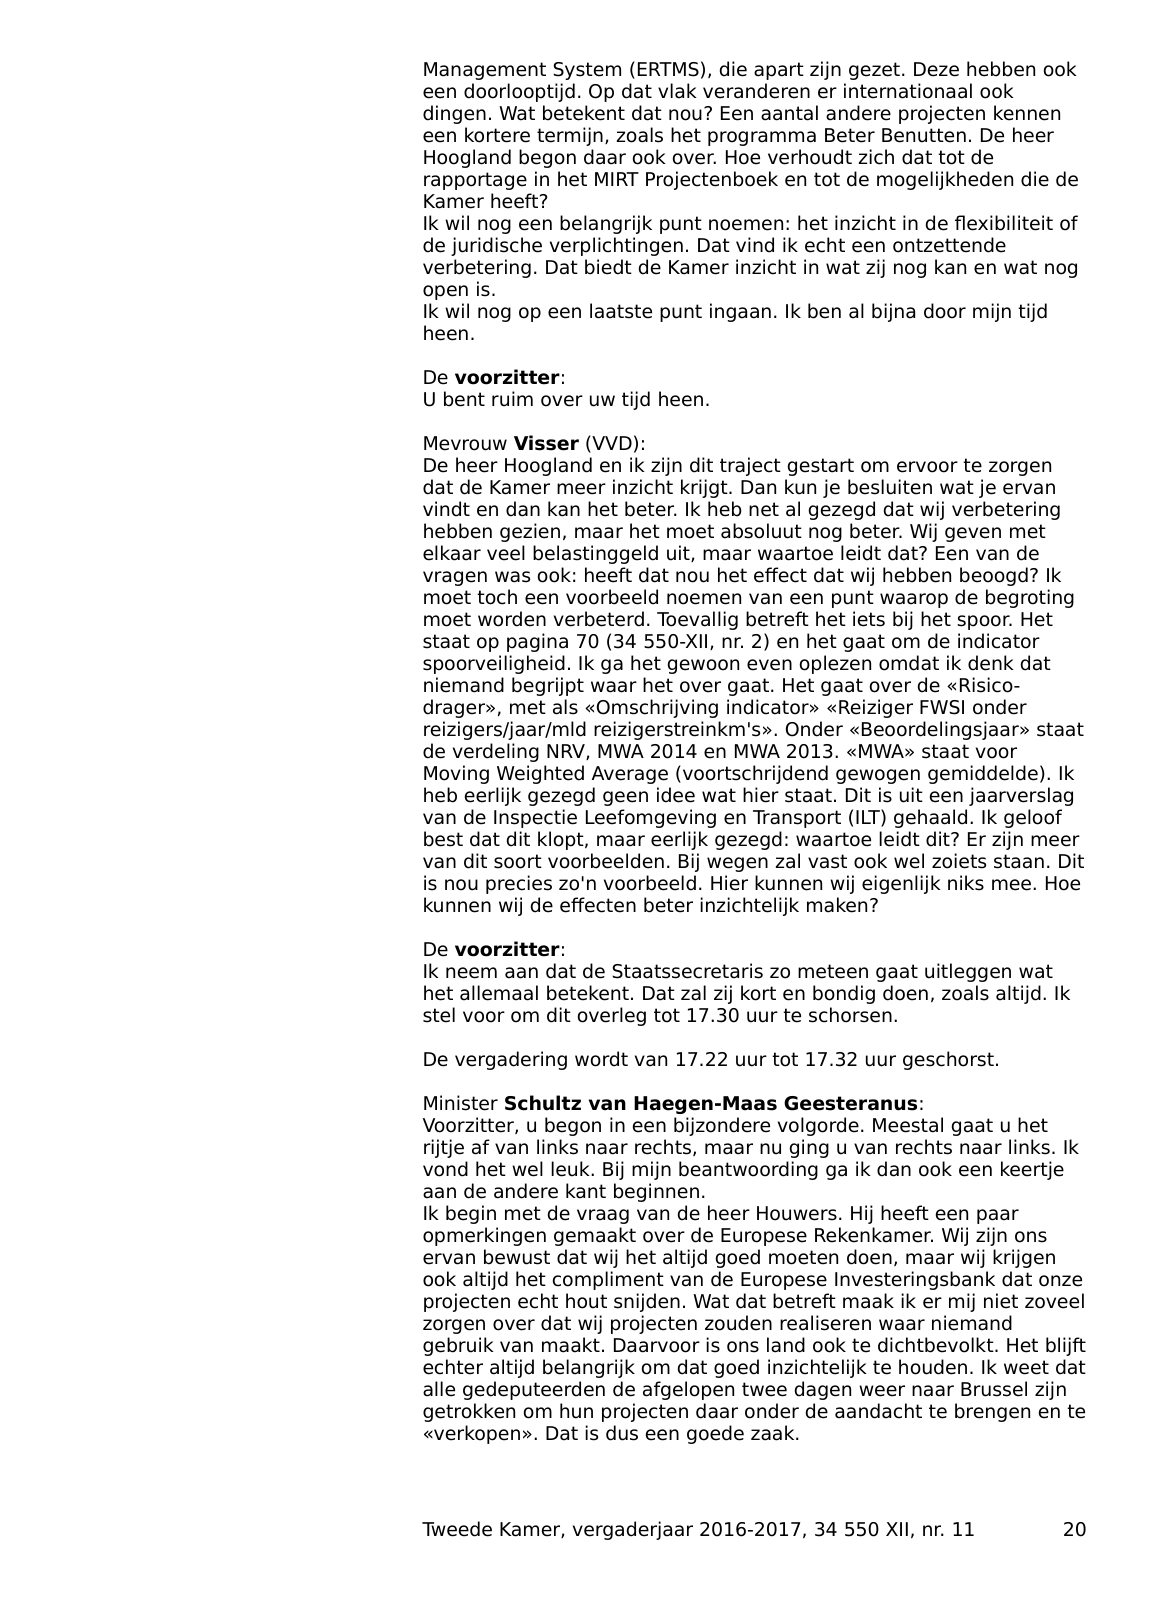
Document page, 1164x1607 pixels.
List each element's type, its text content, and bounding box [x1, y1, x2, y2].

text Management System (ERTMS), die apart zijn gezet. Deze hebben ook een doorlooptijd. Op dat vlak veranderen er internationaal ook dingen. Wat betekent dat nou? Een aantal andere projecten kennen een kortere termijn, zoals het programma Beter Benutten. De heer Hoogland begon daar ook over. Hoe verhoudt zich dat tot de rapportage in het MIRT Projectenboek en tot de mogelijkheden die de Kamer heeft? [422, 59, 1087, 213]
text De voorzitter: [422, 367, 1087, 389]
text Ik neem aan dat de Staatssecretaris zo meteen gaat uitleggen wat het allemaal betekent. Dat zal zij kort en bondig doen, zoals altijd. Ik stel voor om dit overleg tot 17.30 uur te schorsen. [422, 961, 1087, 1027]
text Minister Schultz van Haegen-Maas Geesteranus: [422, 1093, 1087, 1115]
text Ik begin met de vraag van de heer Houwers. Hij heeft een paar opmerkingen gemaakt over de Europese Rekenkamer. Wij zijn ons ervan bewust dat wij het altijd goed moeten doen, maar wij krijgen ook altijd het compliment van de Europese Investeringsbank dat onze projecten echt hout snijden. Wat dat betreft maak ik er mij niet zoveel zorgen over dat wij projecten zouden realiseren waar niemand gebruik van maakt. Daarvoor is ons land ook te dichtbevolkt. Het blijft echter altijd belangrijk om dat goed inzichtelijk te houden. Ik weet dat alle gedeputeerden de afgelopen twee dagen weer naar Brussel zijn getrokken om hun projecten daar onder de aandacht te brengen en te «verkopen». Dat is dus een goede zaak. [422, 1203, 1087, 1445]
text Ik wil nog een belangrijk punt noemen: het inzicht in de flexibiliteit of de juridische verplichtingen. Dat vind ik echt een ontzettende verbetering. Dat biedt de Kamer inzicht in wat zij nog kan en wat nog open is. [422, 213, 1087, 301]
text Mevrouw Visser (VVD): [422, 433, 1087, 455]
text De vergadering wordt van 17.22 uur tot 17.32 uur geschorst. [422, 1049, 1087, 1071]
text Voorzitter, u begon in een bijzondere volgorde. Meestal gaat u het rijtje af van links naar rechts, maar nu ging u van rechts naar links. Ik vond het wel leuk. Bij mijn beantwoording ga ik dan ook een keertje aan de andere kant beginnen. [422, 1115, 1087, 1203]
text De heer Hoogland en ik zijn dit traject gestart om ervoor te zorgen dat de Kamer meer inzicht krijgt. Dan kun je besluiten wat je ervan vindt en dan kan het beter. Ik heb net al gezegd dat wij verbetering hebben gezien, maar het moet absoluut nog beter. Wij geven met elkaar veel belastinggeld uit, maar waartoe leidt dat? Een van de vragen was ook: heeft dat nou het effect dat wij hebben beoogd? Ik moet toch een voorbeeld noemen van een punt waarop de begroting moet worden verbeterd. Toevallig betreft het iets bij het spoor. Het staat op pagina 70 (34 550-XII, nr. 2) en het gaat om de indicator spoorveiligheid. Ik ga het gewoon even oplezen omdat ik denk dat niemand begrijpt waar het over gaat. Het gaat over de «Risico-drager», met als «Omschrijving indicator» «Reiziger FWSI onder reizigers/jaar/mld reizigerstreinkm's». Onder «Beoordelingsjaar» staat de verdeling NRV, MWA 2014 en MWA 2013. «MWA» staat voor Moving Weighted Average (voortschrijdend gewogen gemiddelde). Ik heb eerlijk gezegd geen idee wat hier staat. Dit is uit een jaarverslag van de Inspectie Leefomgeving en Transport (ILT) gehaald. Ik geloof best dat dit klopt, maar eerlijk gezegd: waartoe leidt dit? Er zijn meer van dit soort voorbeelden. Bij wegen zal vast ook wel zoiets staan. Dit is nou precies zo'n voorbeeld. Hier kunnen wij eigenlijk niks mee. Hoe kunnen wij de effecten beter inzichtelijk maken? [422, 455, 1087, 917]
text U bent ruim over uw tijd heen. [422, 389, 1087, 411]
text Ik wil nog op een laatste punt ingaan. Ik ben al bijna door mijn tijd heen. [422, 301, 1087, 345]
text De voorzitter: [422, 939, 1087, 961]
